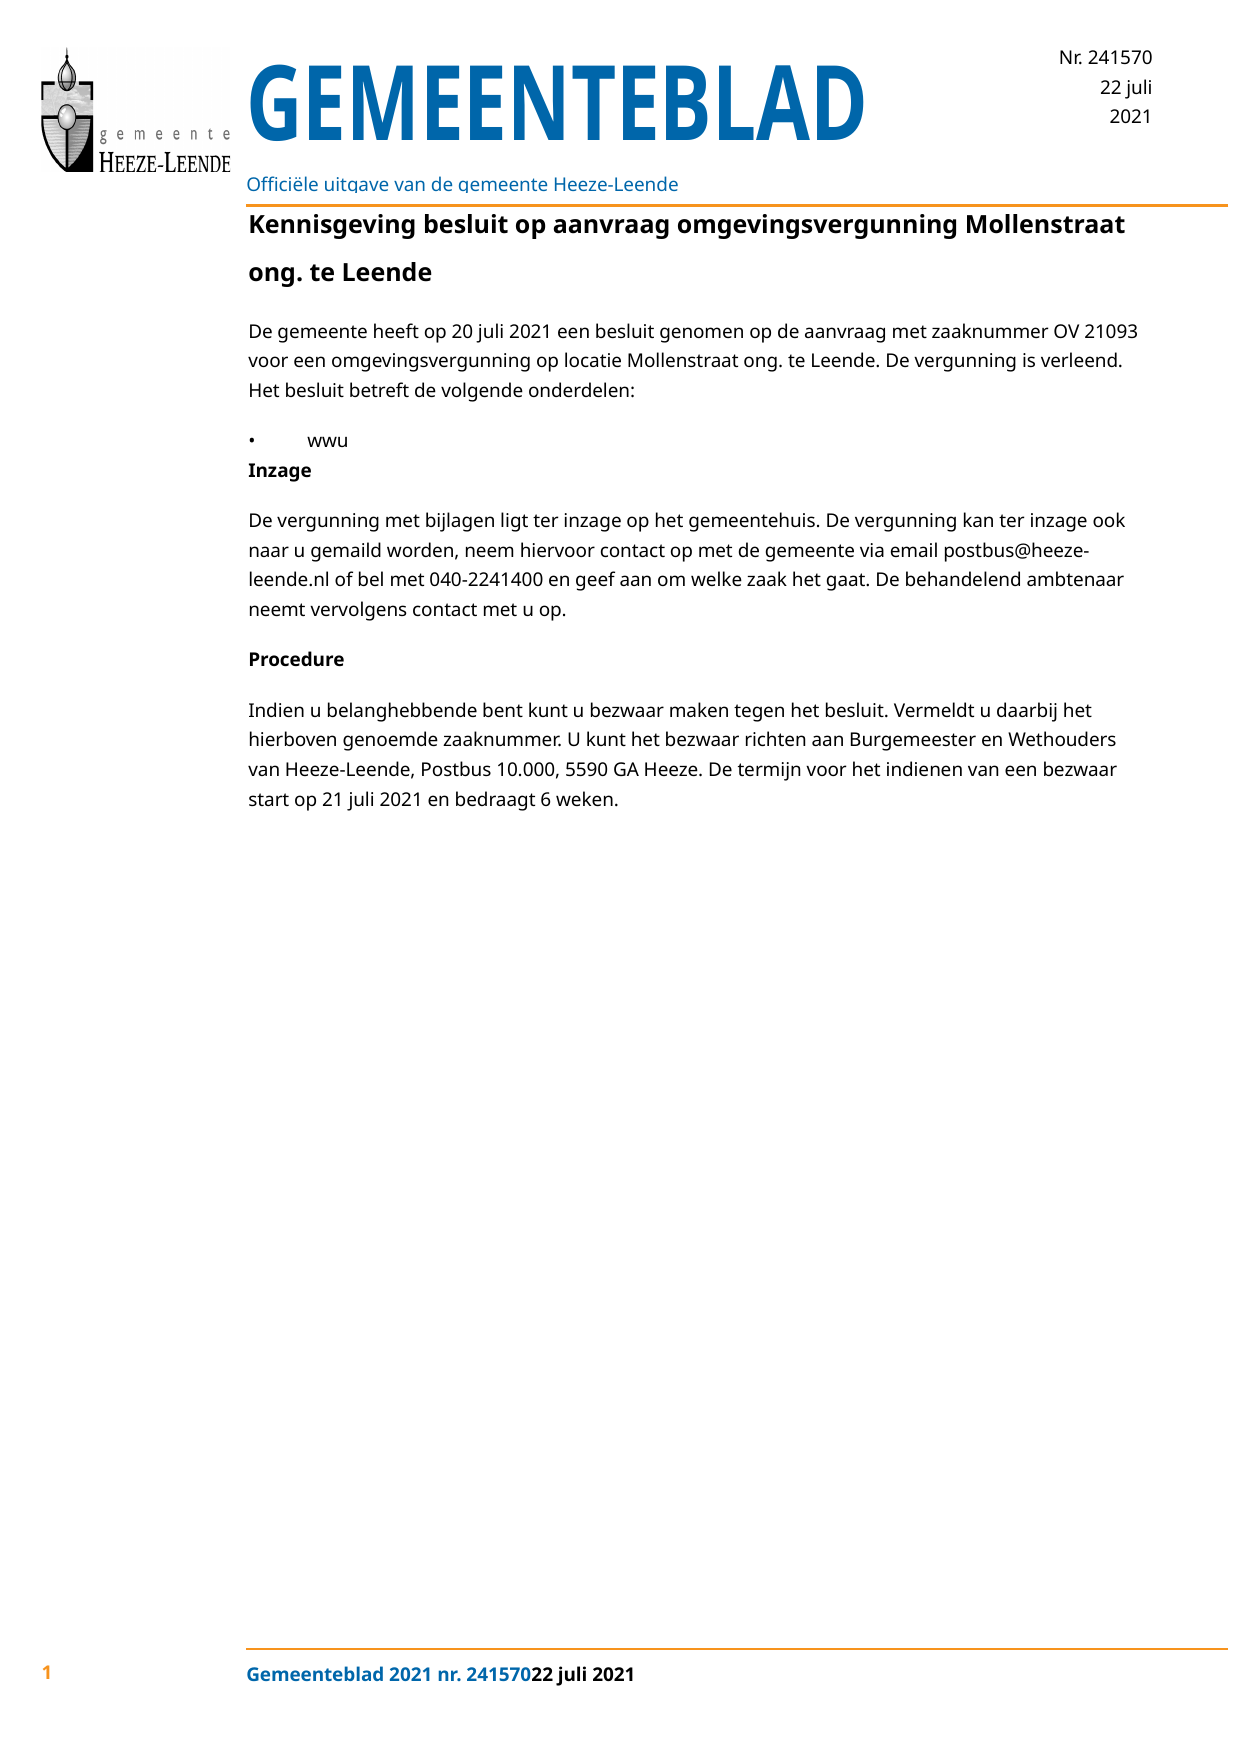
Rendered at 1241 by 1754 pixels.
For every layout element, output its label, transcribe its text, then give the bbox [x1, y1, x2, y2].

picture [41, 47, 231, 172]
text Kennisgeving besluit op aanvraag omgevingsvergunning Mollenstraat ong. te Leende [248, 207, 1152, 288]
text Procedure [248, 647, 1152, 672]
text De vergunning met bijlagen ligt ter inzage op het gemeentehuis. De vergunning kan ter inzage ook naar u gemaild worden, neem hiervoor contact op met de gemeente via email postbus@heeze-leende.nl of bel met 040-2241400 en geef aan om welke zaak het gaat. De behandelend ambtenaar neemt vervolgens contact met u op. [248, 507, 1152, 622]
text Indien u belanghebbende bent kunt u bezwaar maken tegen het besluit. Vermeldt u daarbij het hierboven genoemde zaaknummer. U kunt het bezwaar richten aan Burgemeester en Wethouders van Heeze-Leende, Postbus 10.000, 5590 GA Heeze. De termijn voor het indienen van een bezwaar start op 21 juli 2021 en bedraagt 6 weken. [248, 697, 1152, 812]
text De gemeente heeft op 20 juli 2021 een besluit genomen op de aanvraag met zaaknummer OV 21093 voor een omgevingsvergunning op locatie Mollenstraat ong. te Leende. De vergunning is verleend. Het besluit betreft de volgende onderdelen: [248, 318, 1152, 403]
list wwu [248, 427, 1152, 453]
text Inzage [248, 457, 1152, 483]
